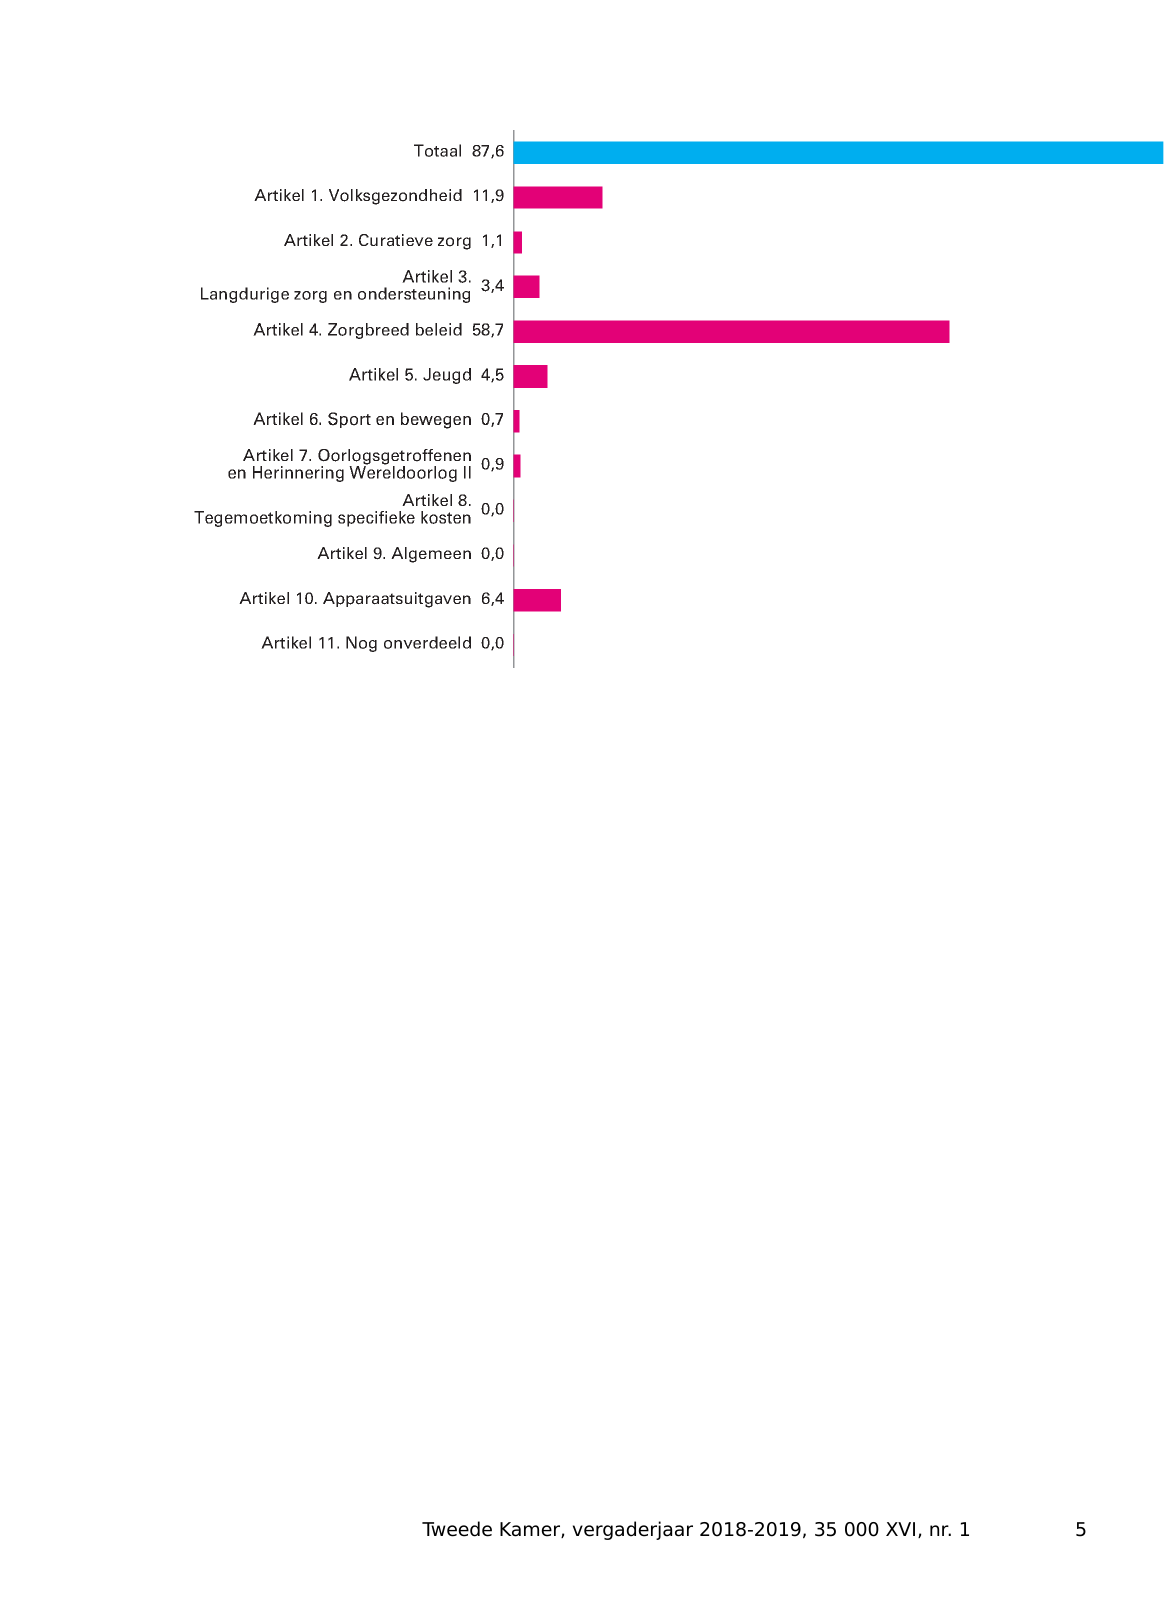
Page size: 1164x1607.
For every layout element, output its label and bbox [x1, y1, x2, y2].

picture [159, 130, 1164, 668]
